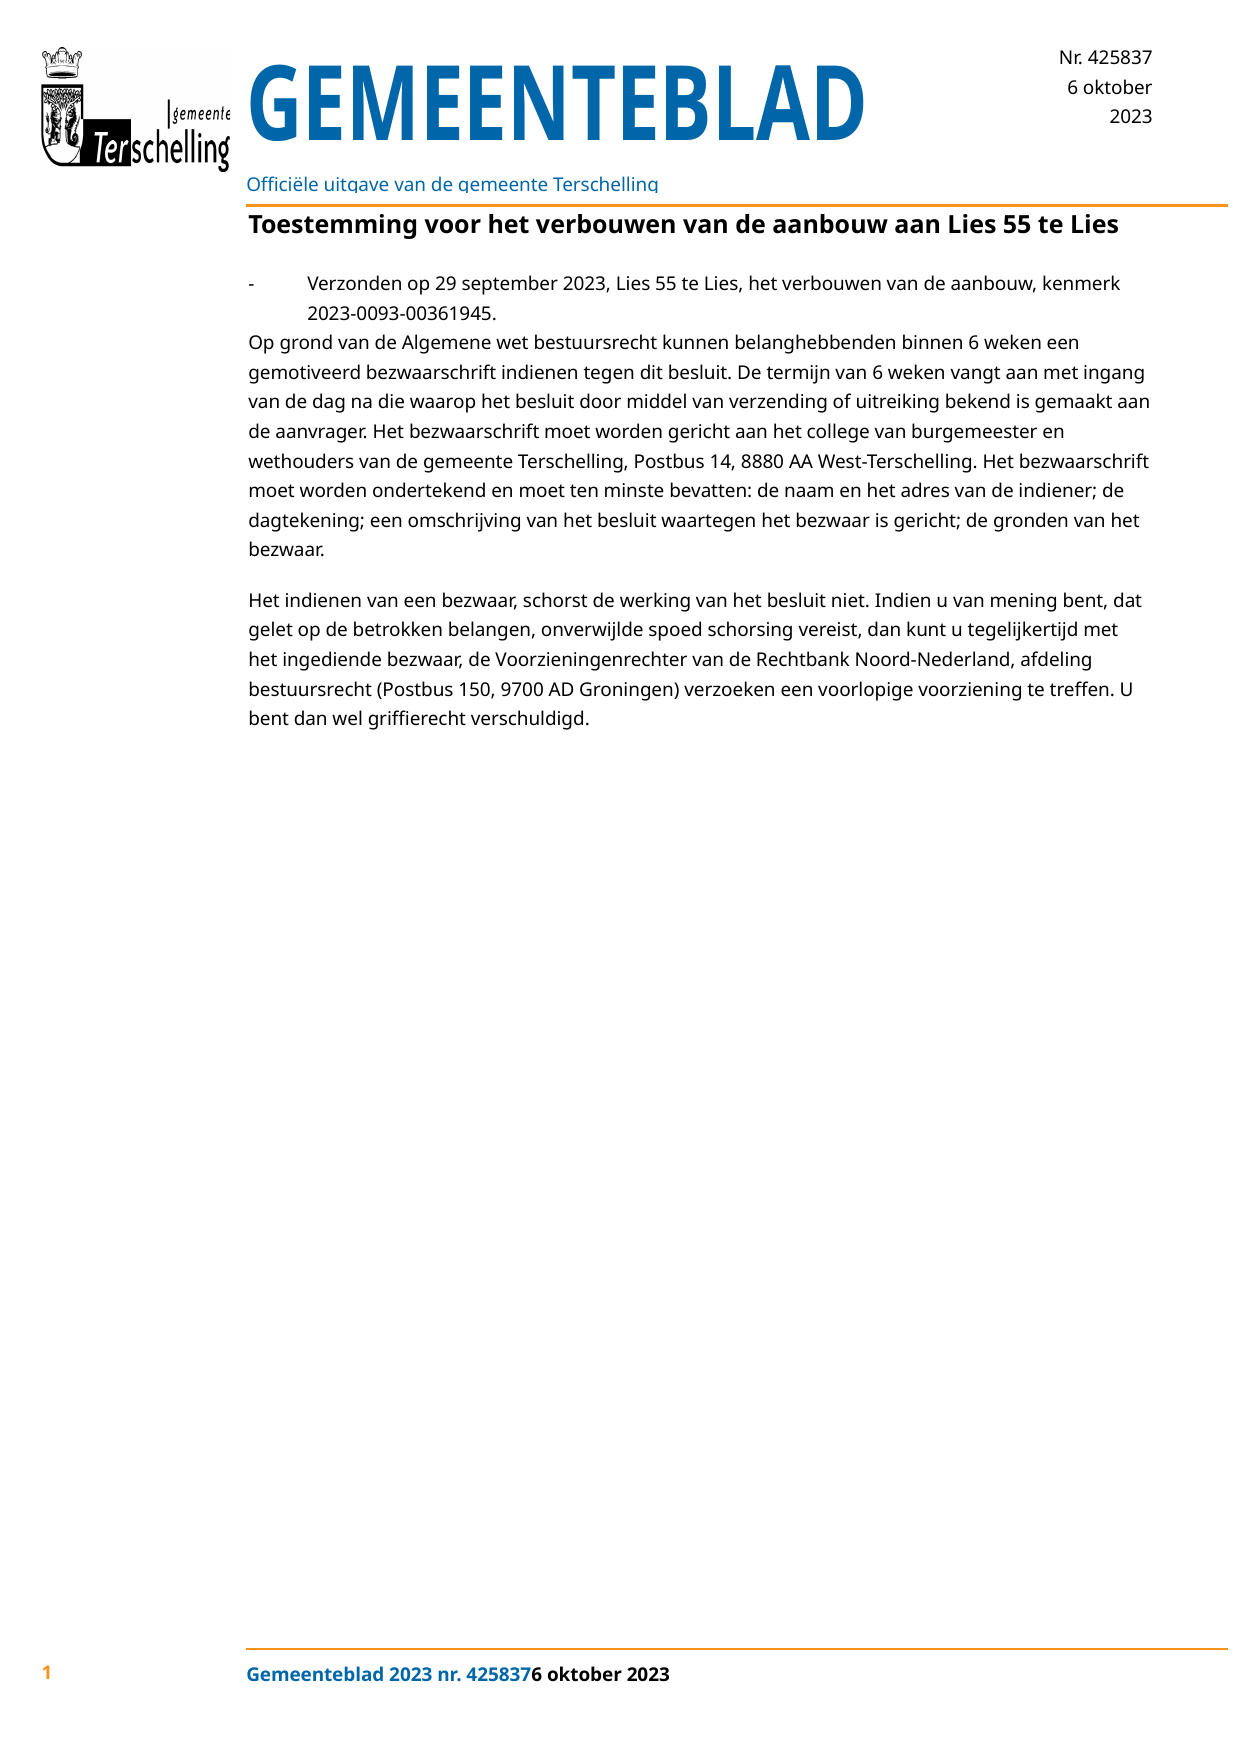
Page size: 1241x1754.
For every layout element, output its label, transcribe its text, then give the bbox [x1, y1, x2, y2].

text Het indienen van een bezwaar, schorst de werking van het besluit niet. Indien u van mening bent, dat gelet op de betrokken belangen, onverwijlde spoed schorsing vereist, dan kunt u tegelijkertijd met het ingediende bezwaar, de Voorzieningenrechter van de Rechtbank Noord-Nederland, afdeling bestuursrecht (Postbus 150, 9700 AD Groningen) verzoeken een voorlopige voorziening te treffen. U bent dan wel griffierecht verschuldigd. [248, 587, 1152, 731]
text Toestemming voor het verbouwen van de aanbouw aan Lies 55 te Lies [248, 207, 1152, 241]
text Op grond van de Algemene wet bestuursrecht kunnen belanghebbenden binnen 6 weken een gemotiveerd bezwaarschrift indienen tegen dit besluit. De termijn van 6 weken vangt aan met ingang van de dag na die waarop het besluit door middel van verzending of uitreiking bekend is gemaakt aan de aanvrager. Het bezwaarschrift moet worden gericht aan het college van burgemeester en wethouders van de gemeente Terschelling, Postbus 14, 8880 AA West-Terschelling. Het bezwaarschrift moet worden ondertekend en moet ten minste bevatten: de naam en het adres van de indiener; de dagtekening; een omschrijving van het besluit waartegen het bezwaar is gericht; de gronden van het bezwaar. [248, 329, 1152, 562]
picture [41, 47, 231, 172]
list Verzonden op 29 september 2023, Lies 55 te Lies, het verbouwen van de aanbouw, kenmerk 2023-0093-00361945. [248, 270, 1152, 326]
